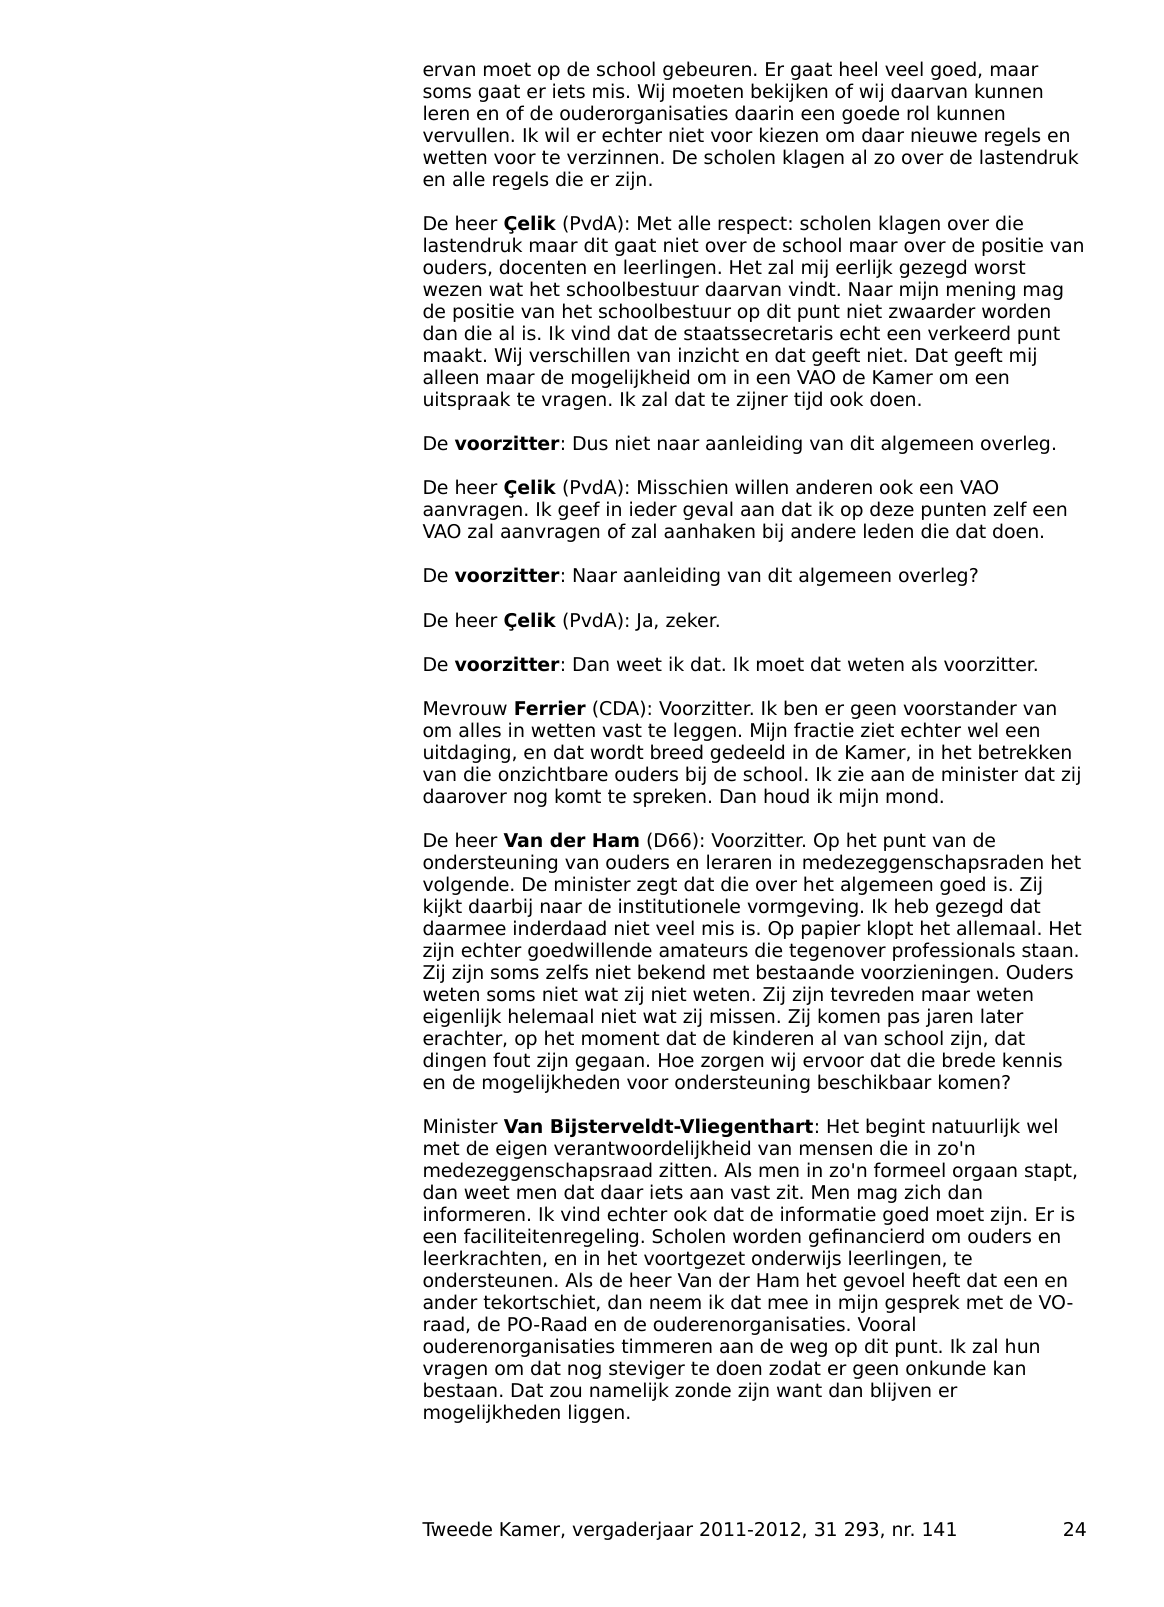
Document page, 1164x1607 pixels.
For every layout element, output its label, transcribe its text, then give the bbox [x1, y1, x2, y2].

text Minister Van Bijsterveldt-Vliegenthart: Het begint natuurlijk wel met de eigen verantwoordelijkheid van mensen die in zo'n medezeggenschapsraad zitten. Als men in zo'n formeel orgaan stapt, dan weet men dat daar iets aan vast zit. Men mag zich dan informeren. Ik vind echter ook dat de informatie goed moet zijn. Er is een faciliteitenregeling. Scholen worden gefinancierd om ouders en leerkrachten, en in het voortgezet onderwijs leerlingen, te ondersteunen. Als de heer Van der Ham het gevoel heeft dat een en ander tekortschiet, dan neem ik dat mee in mijn gesprek met de VO-raad, de PO-Raad en de ouderenorganisaties. Vooral ouderenorganisaties timmeren aan de weg op dit punt. Ik zal hun vragen om dat nog steviger te doen zodat er geen onkunde kan bestaan. Dat zou namelijk zonde zijn want dan blijven er mogelijkheden liggen. [422, 1116, 1087, 1424]
text De heer Van der Ham (D66): Voorzitter. Op het punt van de ondersteuning van ouders en leraren in medezeggenschapsraden het volgende. De minister zegt dat die over het algemeen goed is. Zij kijkt daarbij naar de institutionele vormgeving. Ik heb gezegd dat daarmee inderdaad niet veel mis is. Op papier klopt het allemaal. Het zijn echter goedwillende amateurs die tegenover professionals staan. Zij zijn soms zelfs niet bekend met bestaande voorzieningen. Ouders weten soms niet wat zij niet weten. Zij zijn tevreden maar weten eigenlijk helemaal niet wat zij missen. Zij komen pas jaren later erachter, op het moment dat de kinderen al van school zijn, dat dingen fout zijn gegaan. Hoe zorgen wij ervoor dat die brede kennis en de mogelijkheden voor ondersteuning beschikbaar komen? [422, 830, 1087, 1094]
text De heer Çelik (PvdA): Misschien willen anderen ook een VAO aanvragen. Ik geef in ieder geval aan dat ik op deze punten zelf een VAO zal aanvragen of zal aanhaken bij andere leden die dat doen. [422, 477, 1087, 543]
text De voorzitter: Dus niet naar aanleiding van dit algemeen overleg. [422, 433, 1087, 455]
text De voorzitter: Naar aanleiding van dit algemeen overleg? [422, 565, 1087, 587]
text De heer Çelik (PvdA): Met alle respect: scholen klagen over die lastendruk maar dit gaat niet over de school maar over de positie van ouders, docenten en leerlingen. Het zal mij eerlijk gezegd worst wezen wat het schoolbestuur daarvan vindt. Naar mijn mening mag de positie van het schoolbestuur op dit punt niet zwaarder worden dan die al is. Ik vind dat de staatssecretaris echt een verkeerd punt maakt. Wij verschillen van inzicht en dat geeft niet. Dat geeft mij alleen maar de mogelijkheid om in een VAO de Kamer om een uitspraak te vragen. Ik zal dat te zijner tijd ook doen. [422, 213, 1087, 411]
text ervan moet op de school gebeuren. Er gaat heel veel goed, maar soms gaat er iets mis. Wij moeten bekijken of wij daarvan kunnen leren en of de ouderorganisaties daarin een goede rol kunnen vervullen. Ik wil er echter niet voor kiezen om daar nieuwe regels en wetten voor te verzinnen. De scholen klagen al zo over de lastendruk en alle regels die er zijn. [422, 59, 1087, 191]
text Mevrouw Ferrier (CDA): Voorzitter. Ik ben er geen voorstander van om alles in wetten vast te leggen. Mijn fractie ziet echter wel een uitdaging, en dat wordt breed gedeeld in de Kamer, in het betrekken van die onzichtbare ouders bij de school. Ik zie aan de minister dat zij daarover nog komt te spreken. Dan houd ik mijn mond. [422, 698, 1087, 808]
text De voorzitter: Dan weet ik dat. Ik moet dat weten als voorzitter. [422, 654, 1087, 676]
text De heer Çelik (PvdA): Ja, zeker. [422, 609, 1087, 632]
